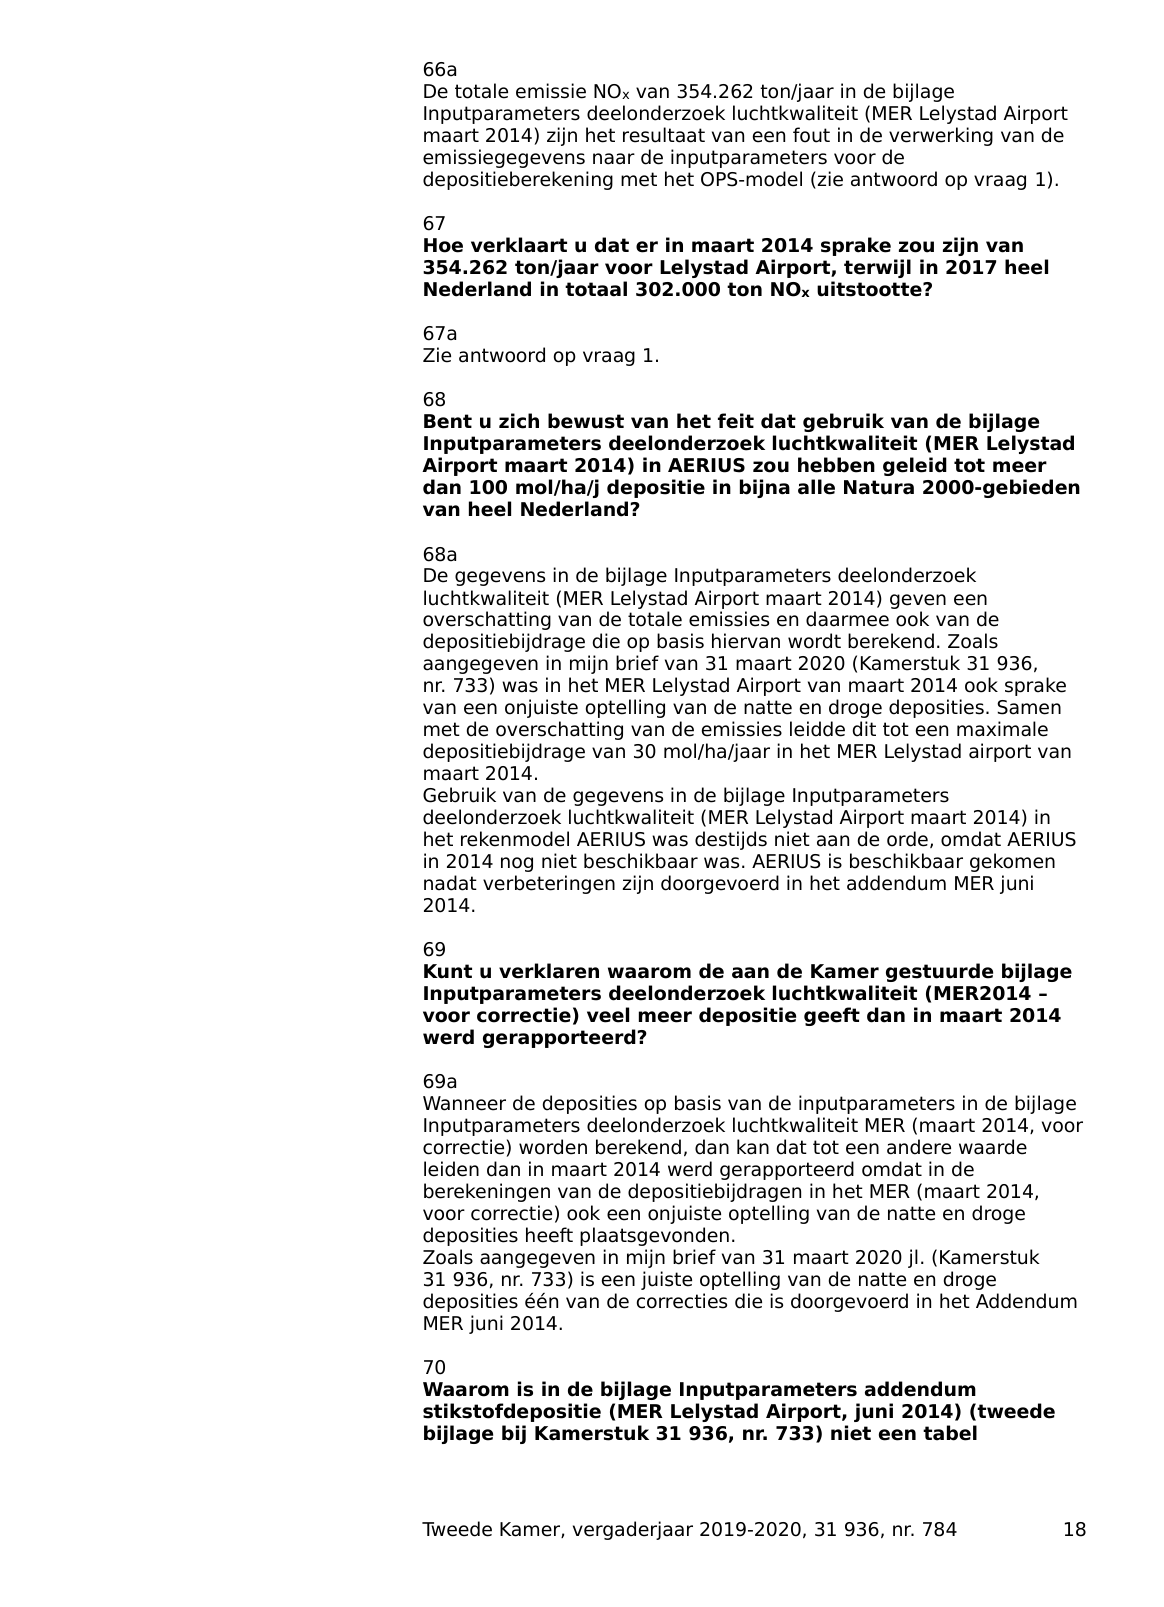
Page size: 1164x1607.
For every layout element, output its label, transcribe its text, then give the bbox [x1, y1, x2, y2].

text 69 [422, 939, 1087, 961]
text 67a [422, 323, 1087, 345]
text 67 [422, 213, 1087, 235]
text 68a [422, 543, 1087, 565]
text 68 [422, 389, 1087, 411]
text Kunt u verklaren waarom de aan de Kamer gestuurde bijlage Inputparameters deelonderzoek luchtkwaliteit (MER2014 – voor correctie) veel meer depositie geeft dan in maart 2014 werd gerapporteerd? [422, 961, 1087, 1049]
text 66a [422, 59, 1087, 81]
text Gebruik van de gegevens in de bijlage Inputparameters deelonderzoek luchtkwaliteit (MER Lelystad Airport maart 2014) in het rekenmodel AERIUS was destijds niet aan de orde, omdat AERIUS in 2014 nog niet beschikbaar was. AERIUS is beschikbaar gekomen nadat verbeteringen zijn doorgevoerd in het addendum MER juni 2014. [422, 785, 1087, 917]
text Bent u zich bewust van het feit dat gebruik van de bijlage Inputparameters deelonderzoek luchtkwaliteit (MER Lelystad Airport maart 2014) in AERIUS zou hebben geleid tot meer dan 100 mol/ha/j depositie in bijna alle Natura 2000-gebieden van heel Nederland? [422, 411, 1087, 521]
text 69a [422, 1071, 1087, 1093]
text Wanneer de deposities op basis van de inputparameters in de bijlage Inputparameters deelonderzoek luchtkwaliteit MER (maart 2014, voor correctie) worden berekend, dan kan dat tot een andere waarde leiden dan in maart 2014 werd gerapporteerd omdat in de berekeningen van de depositiebijdragen in het MER (maart 2014, voor correctie) ook een onjuiste optelling van de natte en droge deposities heeft plaatsgevonden. [422, 1093, 1087, 1247]
text De gegevens in de bijlage Inputparameters deelonderzoek luchtkwaliteit (MER Lelystad Airport maart 2014) geven een overschatting van de totale emissies en daarmee ook van de depositiebijdrage die op basis hiervan wordt berekend. Zoals aangegeven in mijn brief van 31 maart 2020 (Kamerstuk 31 936, nr. 733) was in het MER Lelystad Airport van maart 2014 ook sprake van een onjuiste optelling van de natte en droge deposities. Samen met de overschatting van de emissies leidde dit tot een maximale depositiebijdrage van 30 mol/ha/jaar in het MER Lelystad airport van maart 2014. [422, 565, 1087, 785]
text Zie antwoord op vraag 1. [422, 345, 1087, 367]
text Hoe verklaart u dat er in maart 2014 sprake zou zijn van 354.262 ton/jaar voor Lelystad Airport, terwijl in 2017 heel Nederland in totaal 302.000 ton NOx uitstootte? [422, 235, 1087, 301]
text 70 [422, 1357, 1087, 1379]
text Waarom is in de bijlage Inputparameters addendum stikstofdepositie (MER Lelystad Airport, juni 2014) (tweede bijlage bij Kamerstuk 31 936, nr. 733) niet een tabel [422, 1379, 1087, 1445]
text De totale emissie NOx van 354.262 ton/jaar in de bijlage Inputparameters deelonderzoek luchtkwaliteit (MER Lelystad Airport maart 2014) zijn het resultaat van een fout in de verwerking van de emissiegegevens naar de inputparameters voor de depositieberekening met het OPS-model (zie antwoord op vraag 1). [422, 81, 1087, 191]
text Zoals aangegeven in mijn brief van 31 maart 2020 jl. (Kamerstuk 31 936, nr. 733) is een juiste optelling van de natte en droge deposities één van de correcties die is doorgevoerd in het Addendum MER juni 2014. [422, 1247, 1087, 1335]
